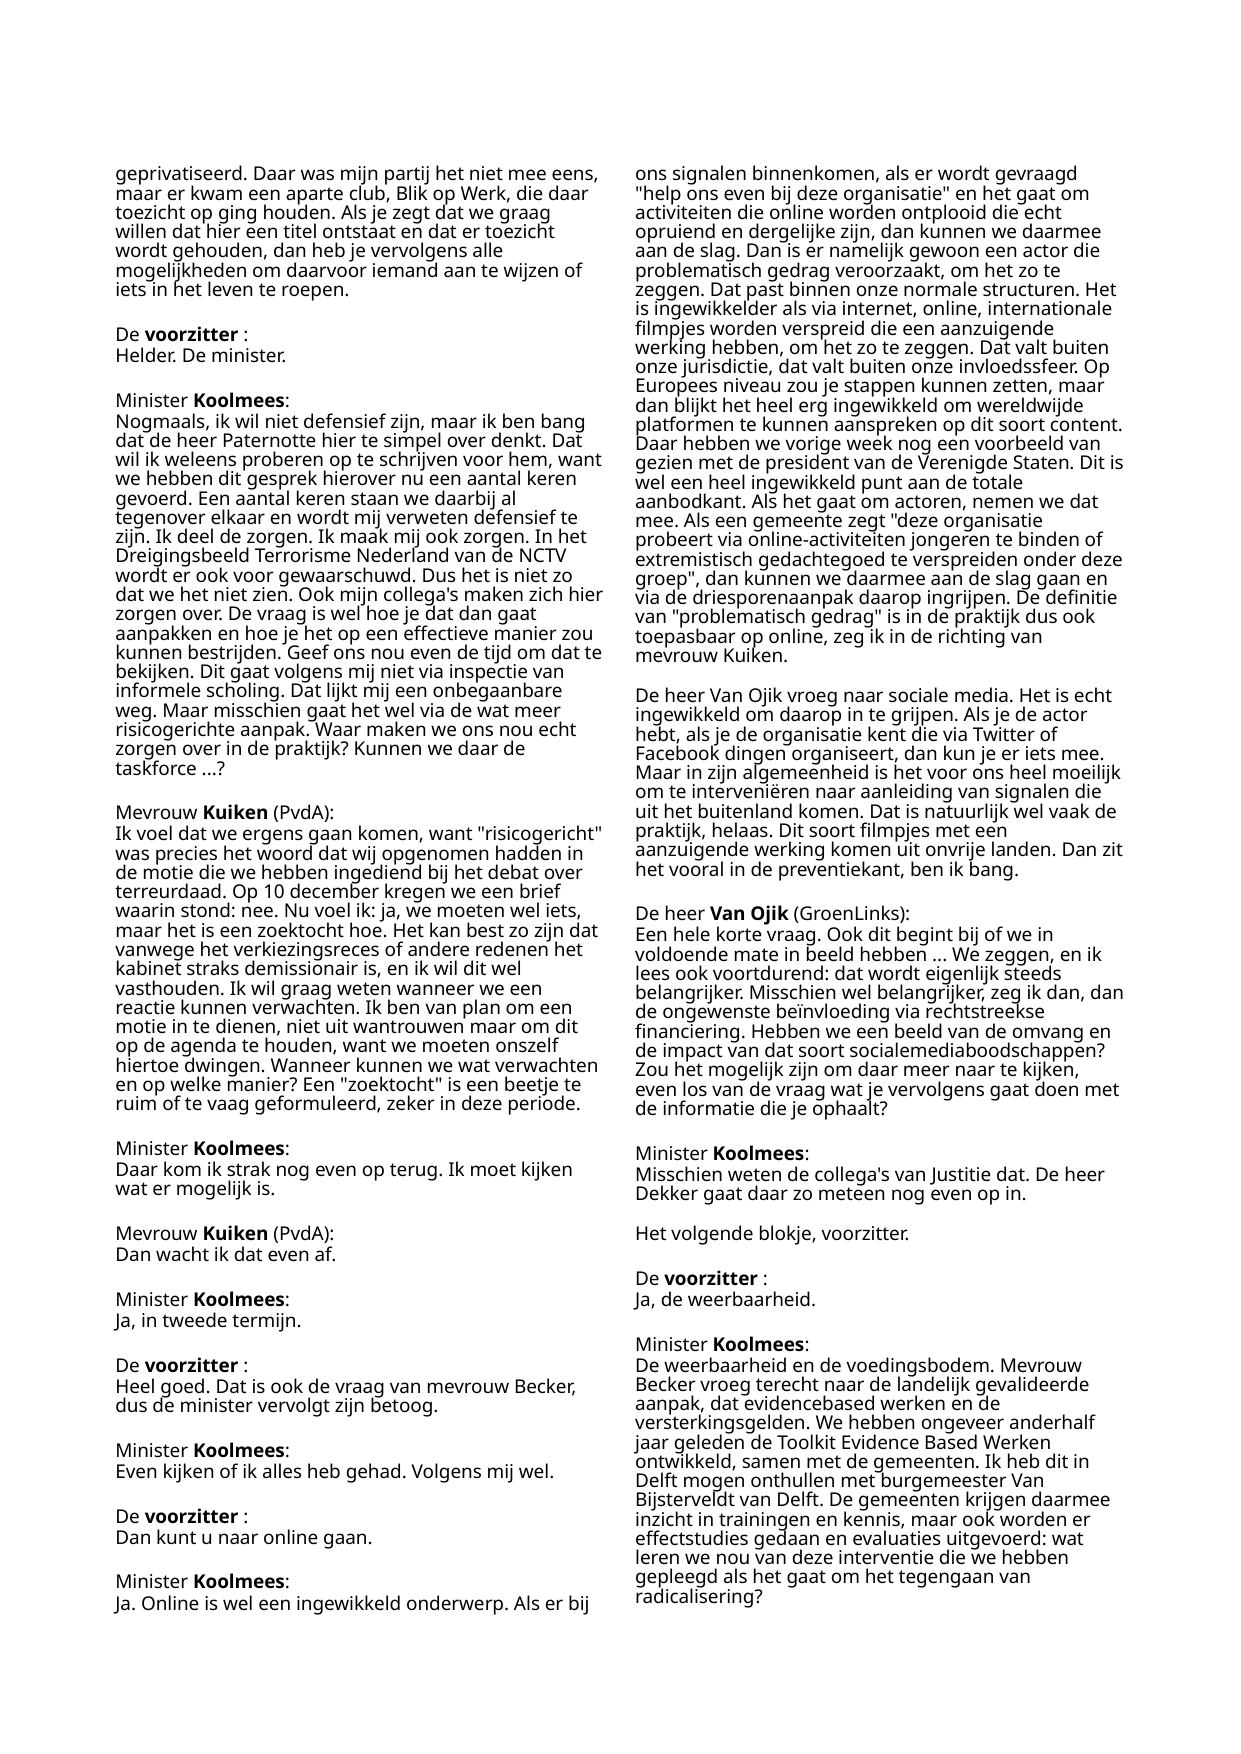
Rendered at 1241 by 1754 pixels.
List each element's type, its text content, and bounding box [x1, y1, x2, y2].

text De heer Van Ojik vroeg naar sociale media. Het is echt ingewikkeld om daarop in te grijpen. Als je de actor hebt, als je de organisatie kent die via Twitter of Facebook dingen organiseert, dan kun je er iets mee. Maar in zijn algemeenheid is het voor ons heel moeilijk om te interveniëren naar aanleiding van signalen die uit het buitenland komen. Dat is natuurlijk wel vaak de praktijk, helaas. Dit soort filmpjes met een aanzuigende werking komen uit onvrije landen. Dan zit het vooral in de preventiekant, ben ik bang. [635, 687, 1125, 880]
text Het volgende blokje, voorzitter. [635, 1225, 1125, 1244]
text De voorzitter : [115, 1352, 605, 1378]
text Helder. De minister. [115, 347, 605, 366]
text Mevrouw Kuiken (PvdA): [115, 799, 605, 825]
text De voorzitter : [115, 321, 605, 347]
text geprivatiseerd. Daar was mijn partij het niet mee eens, maar er kwam een aparte club, Blik op Werk, die daar toezicht op ging houden. Als je zegt dat we graag willen dat hier een titel ontstaat en dat er toezicht wordt gehouden, dan heb je vervolgens alle mogelijkheden om daarvoor iemand aan te wijzen of iets in het leven te roepen. [115, 165, 605, 300]
text Dan kunt u naar online gaan. [115, 1529, 605, 1548]
text De voorzitter : [635, 1265, 1125, 1291]
text Minister Koolmees: [635, 1140, 1125, 1166]
text Heel goed. Dat is ook de vraag van mevrouw Becker, dus de minister vervolgt zijn betoog. [115, 1378, 605, 1416]
text Minister Koolmees: [115, 387, 605, 413]
text Een hele korte vraag. Ook dit begint bij of we in voldoende mate in beeld hebben ... We zeggen, en ik lees ook voortdurend: dat wordt eigenlijk steeds belangrijker. Misschien wel belangrijker, zeg ik dan, dan de ongewenste beïnvloeding via rechtstreekse financiering. Hebben we een beeld van de omvang en de impact van dat soort socialemediaboodschappen? Zou het mogelijk zijn om daar meer naar te kijken, even los van de vraag wat je vervolgens gaat doen met de informatie die je ophaalt? [635, 926, 1125, 1119]
text Misschien weten de collega's van Justitie dat. De heer Dekker gaat daar zo meteen nog even op in. [635, 1166, 1125, 1204]
text Minister Koolmees: [115, 1569, 605, 1594]
text Nogmaals, ik wil niet defensief zijn, maar ik ben bang dat de heer Paternotte hier te simpel over denkt. Dat wil ik weleens proberen op te schrijven voor hem, want we hebben dit gesprek hierover nu een aantal keren gevoerd. Een aantal keren staan we daarbij al tegenover elkaar en wordt mij verweten defensief te zijn. Ik deel de zorgen. Ik maak mij ook zorgen. In het Dreigingsbeeld Terrorisme Nederland van de NCTV wordt er ook voor gewaarschuwd. Dus het is niet zo dat we het niet zien. Ook mijn collega's maken zich hier zorgen over. De vraag is wel hoe je dat dan gaat aanpakken en hoe je het op een effectieve manier zou kunnen bestrijden. Geef ons nou even de tijd om dat te bekijken. Dit gaat volgens mij niet via inspectie van informele scholing. Dat lijkt mij een onbegaanbare weg. Maar misschien gaat het wel via de wat meer risicogerichte aanpak. Waar maken we ons nou echt zorgen over in de praktijk? Kunnen we daar de taskforce ...? [115, 413, 605, 779]
text Ja. Online is wel een ingewikkeld onderwerp. Als er bij [115, 1594, 605, 1614]
text Minister Koolmees: [115, 1437, 605, 1463]
text De voorzitter : [115, 1503, 605, 1529]
text Minister Koolmees: [115, 1135, 605, 1161]
text Ik voel dat we ergens gaan komen, want "risicogericht" was precies het woord dat wij opgenomen hadden in de motie die we hebben ingediend bij het debat over terreurdaad. Op 10 december kregen we een brief waarin stond: nee. Nu voel ik: ja, we moeten wel iets, maar het is een zoektocht hoe. Het kan best zo zijn dat vanwege het verkiezingsreces of andere redenen het kabinet straks demissionair is, en ik wil dit wel vasthouden. Ik wil graag weten wanneer we een reactie kunnen verwachten. Ik ben van plan om een motie in te dienen, niet uit wantrouwen maar om dit op de agenda te houden, want we moeten onszelf hiertoe dwingen. Wanneer kunnen we wat verwachten en op welke manier? Een "zoektocht" is een beetje te ruim of te vaag geformuleerd, zeker in deze periode. [115, 825, 605, 1114]
text De heer Van Ojik (GroenLinks): [635, 901, 1125, 926]
text ons signalen binnenkomen, als er wordt gevraagd "help ons even bij deze organisatie" en het gaat om activiteiten die online worden ontplooid die echt opruiend en dergelijke zijn, dan kunnen we daarmee aan de slag. Dan is er namelijk gewoon een actor die problematisch gedrag veroorzaakt, om het zo te zeggen. Dat past binnen onze normale structuren. Het is ingewikkelder als via internet, online, internationale filmpjes worden verspreid die een aanzuigende werking hebben, om het zo te zeggen. Dat valt buiten onze jurisdictie, dat valt buiten onze invloedssfeer. Op Europees niveau zou je stappen kunnen zetten, maar dan blijkt het heel erg ingewikkeld om wereldwijde platformen te kunnen aanspreken op dit soort content. Daar hebben we vorige week nog een voorbeeld van gezien met de president van de Verenigde Staten. Dit is wel een heel ingewikkeld punt aan de totale aanbodkant. Als het gaat om actoren, nemen we dat mee. Als een gemeente zegt "deze organisatie probeert via online-activiteiten jongeren te binden of extremistisch gedachtegoed te verspreiden onder deze groep", dan kunnen we daarmee aan de slag gaan en via de driesporenaanpak daarop ingrijpen. De definitie van "problematisch gedrag" is in de praktijk dus ook toepasbaar op online, zeg ik in de richting van mevrouw Kuiken. [635, 165, 1125, 666]
text Minister Koolmees: [635, 1331, 1125, 1357]
text Mevrouw Kuiken (PvdA): [115, 1220, 605, 1246]
text Minister Koolmees: [115, 1286, 605, 1312]
text Daar kom ik strak nog even op terug. Ik moet kijken wat er mogelijk is. [115, 1161, 605, 1199]
text Even kijken of ik alles heb gehad. Volgens mij wel. [115, 1463, 605, 1482]
text Ja, de weerbaarheid. [635, 1291, 1125, 1310]
text Ja, in tweede termijn. [115, 1312, 605, 1331]
text Dan wacht ik dat even af. [115, 1246, 605, 1265]
text De weerbaarheid en de voedingsbodem. Mevrouw Becker vroeg terecht naar de landelijk gevalideerde aanpak, dat evidencebased werken en de versterkingsgelden. We hebben ongeveer anderhalf jaar geleden de Toolkit Evidence Based Werken ontwikkeld, samen met de gemeenten. Ik heb dit in Delft mogen onthullen met burgemeester Van Bijsterveldt van Delft. De gemeenten krijgen daarmee inzicht in trainingen en kennis, maar ook worden er effectstudies gedaan en evaluaties uitgevoerd: wat leren we nou van deze interventie die we hebben gepleegd als het gaat om het tegengaan van radicalisering? [635, 1357, 1125, 1607]
